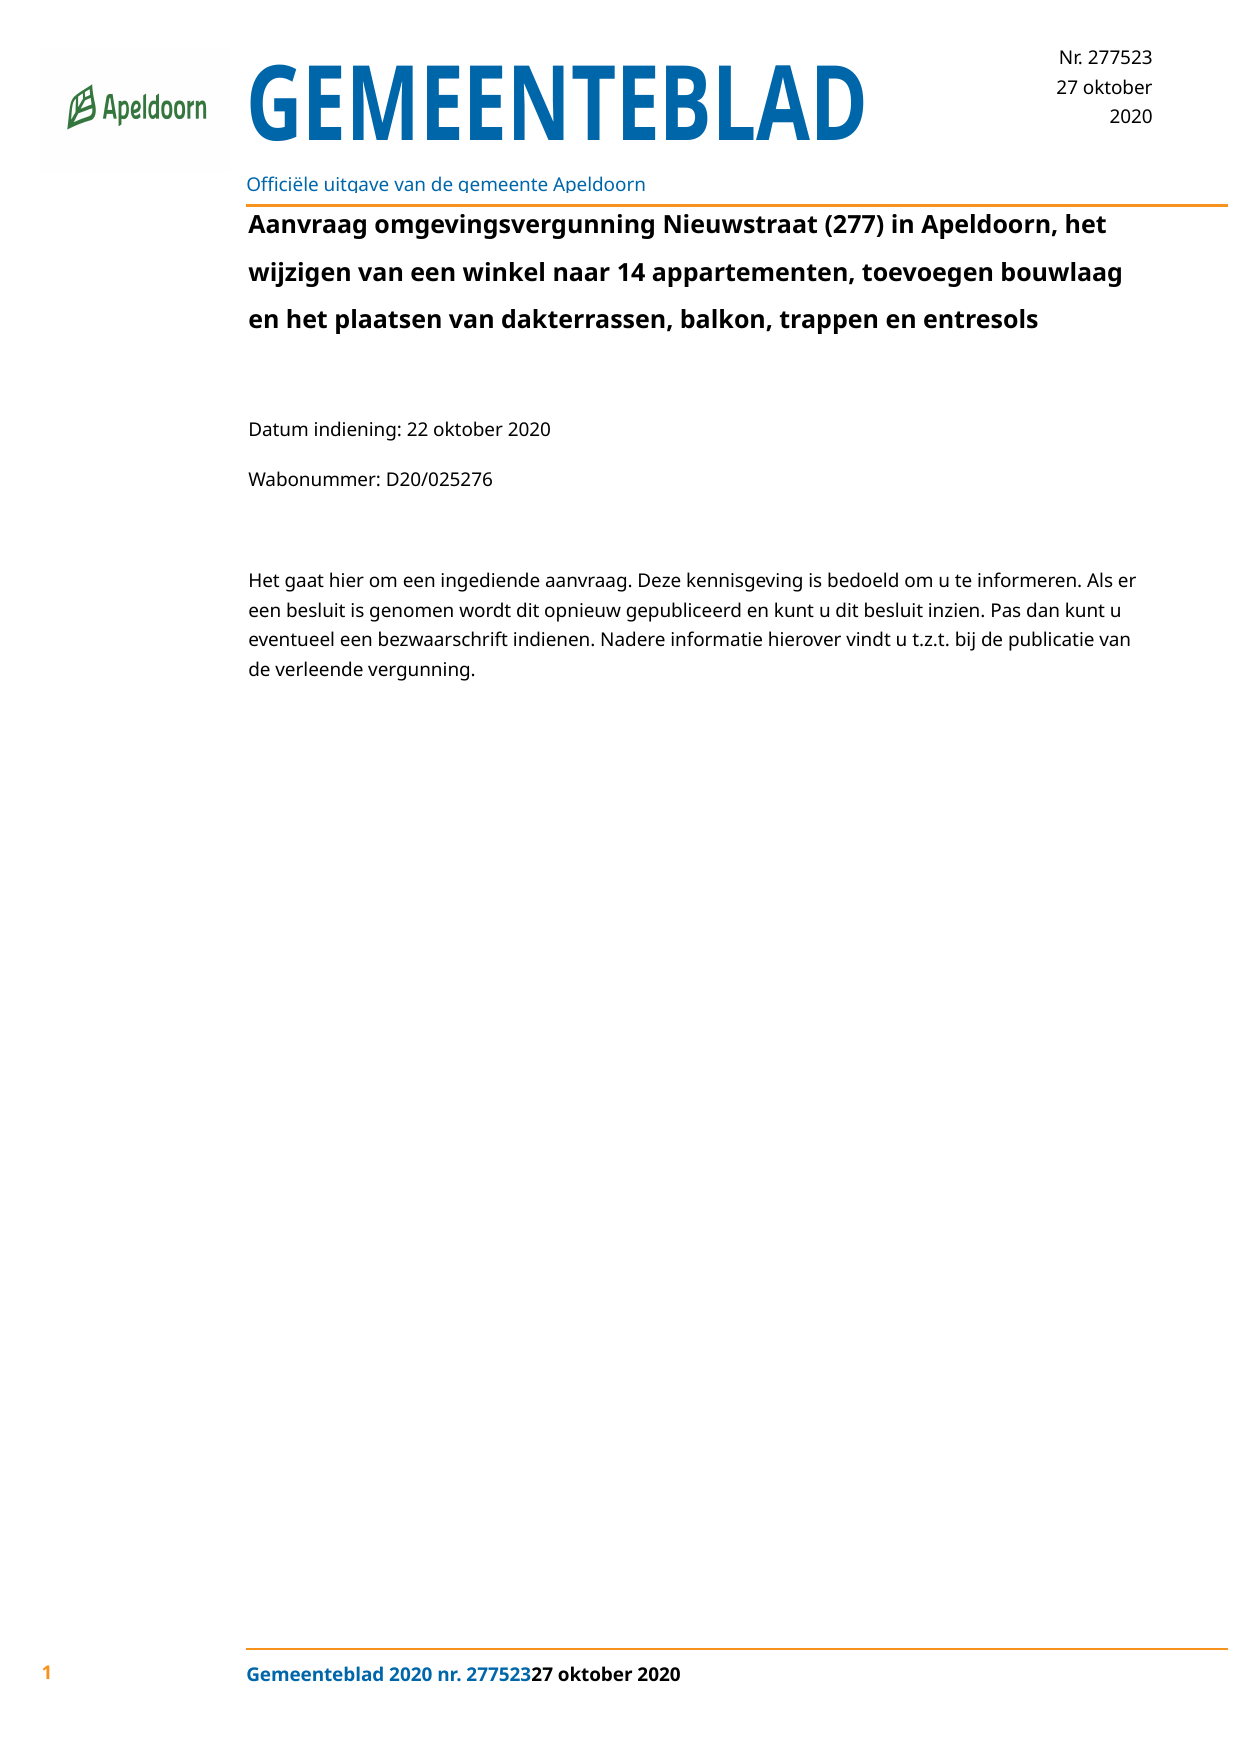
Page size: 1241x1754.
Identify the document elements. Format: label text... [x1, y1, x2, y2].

text Aanvraag omgevingsvergunning Nieuwstraat (277) in Apeldoorn, het wijzigen van een winkel naar 14 appartementen, toevoegen bouwlaag en het plaatsen van dakterrassen, balkon, trappen en entresols [248, 207, 1152, 336]
text Wabonummer: D20/025276 [248, 466, 1152, 492]
picture [41, 47, 231, 172]
text Datum indiening: 22 oktober 2020 [248, 416, 1152, 442]
text Het gaat hier om een ingediende aanvraag. Deze kennisgeving is bedoeld om u te informeren. Als er een besluit is genomen wordt dit opnieuw gepubliceerd en kunt u dit besluit inzien. Pas dan kunt u eventueel een bezwaarschrift indienen. Nadere informatie hierover vindt u t.z.t. bij de publicatie van de verleende vergunning. [248, 567, 1152, 682]
